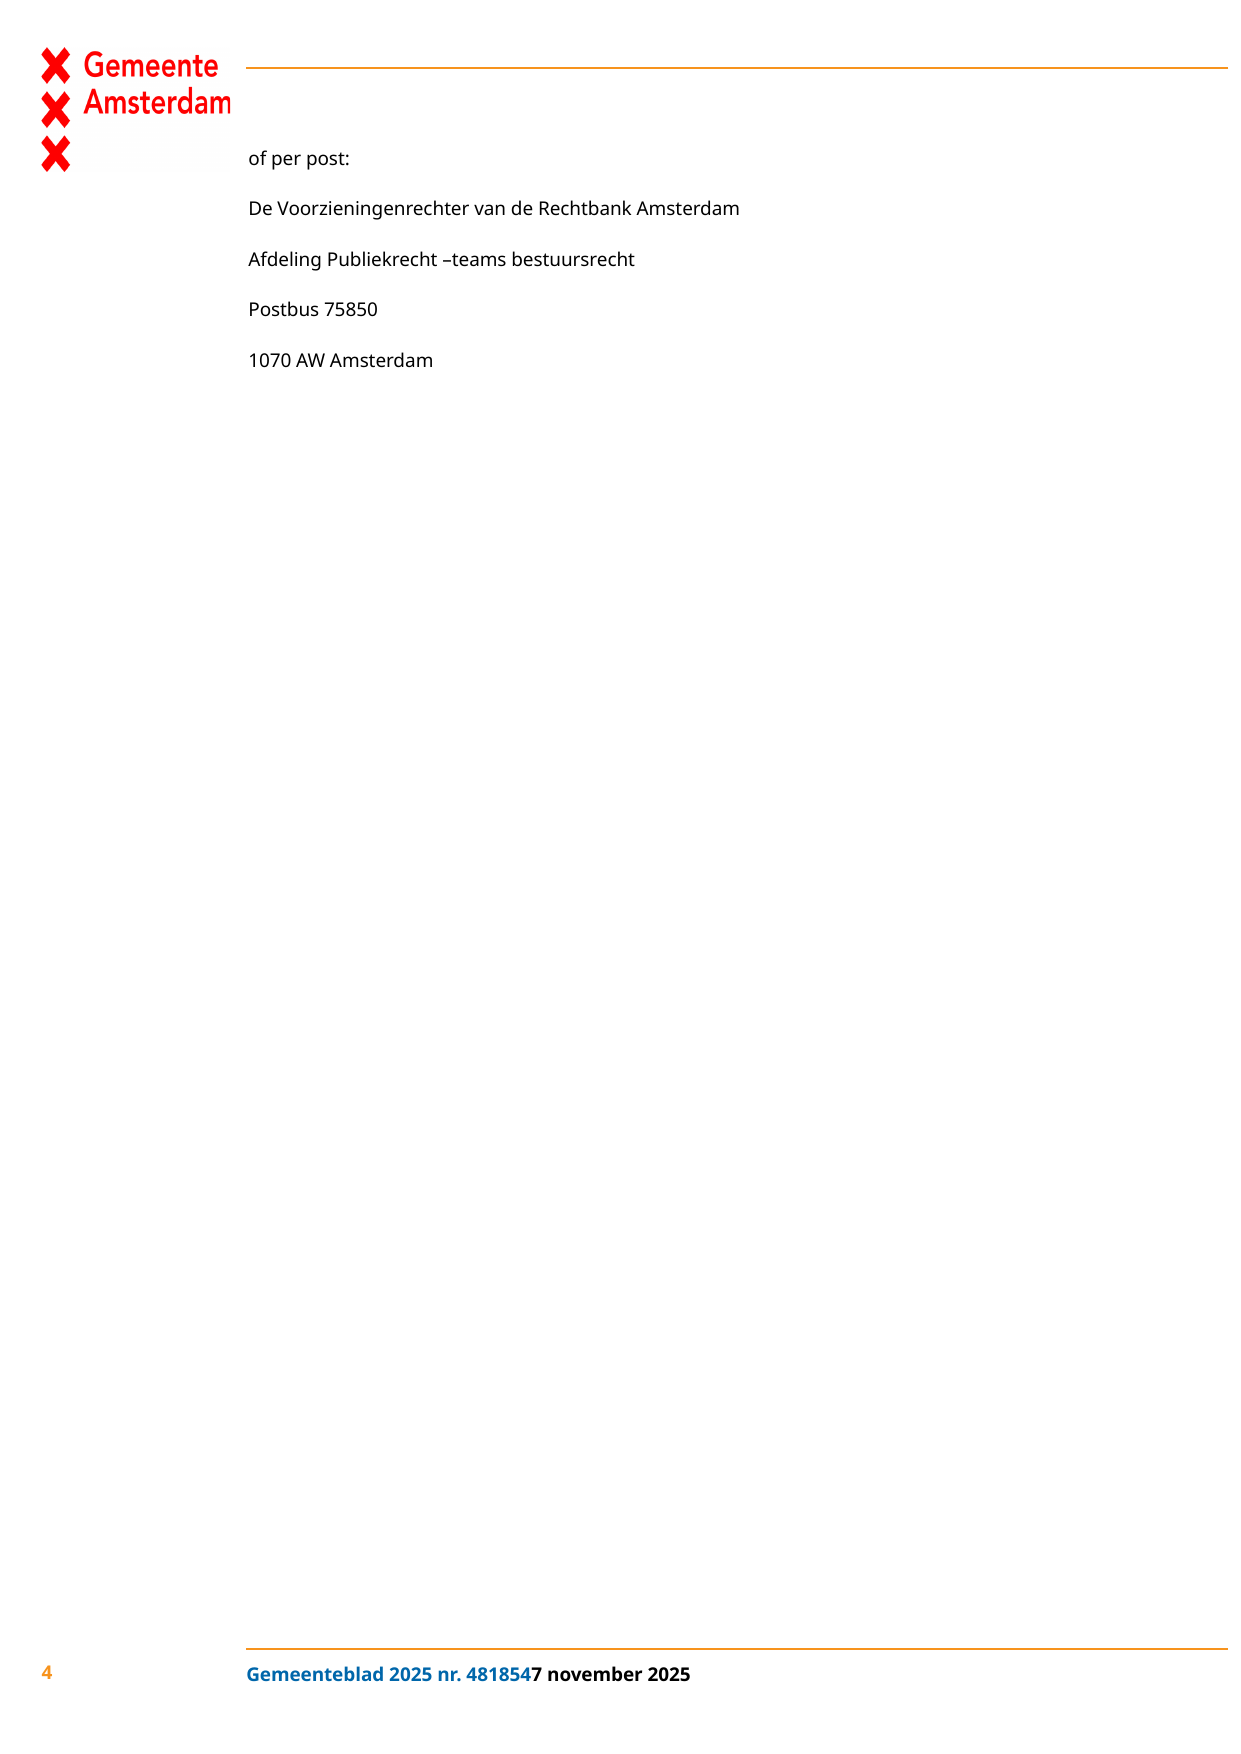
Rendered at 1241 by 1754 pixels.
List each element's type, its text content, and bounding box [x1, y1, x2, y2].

text Postbus 75850 [248, 296, 1152, 322]
text De Voorzieningenrechter van de Rechtbank Amsterdam [248, 196, 1152, 221]
text of per post: [248, 145, 1152, 171]
text 1070 AW Amsterdam [248, 347, 1152, 373]
picture [41, 47, 231, 172]
text Afdeling Publiekrecht –teams bestuursrecht [248, 246, 1152, 272]
